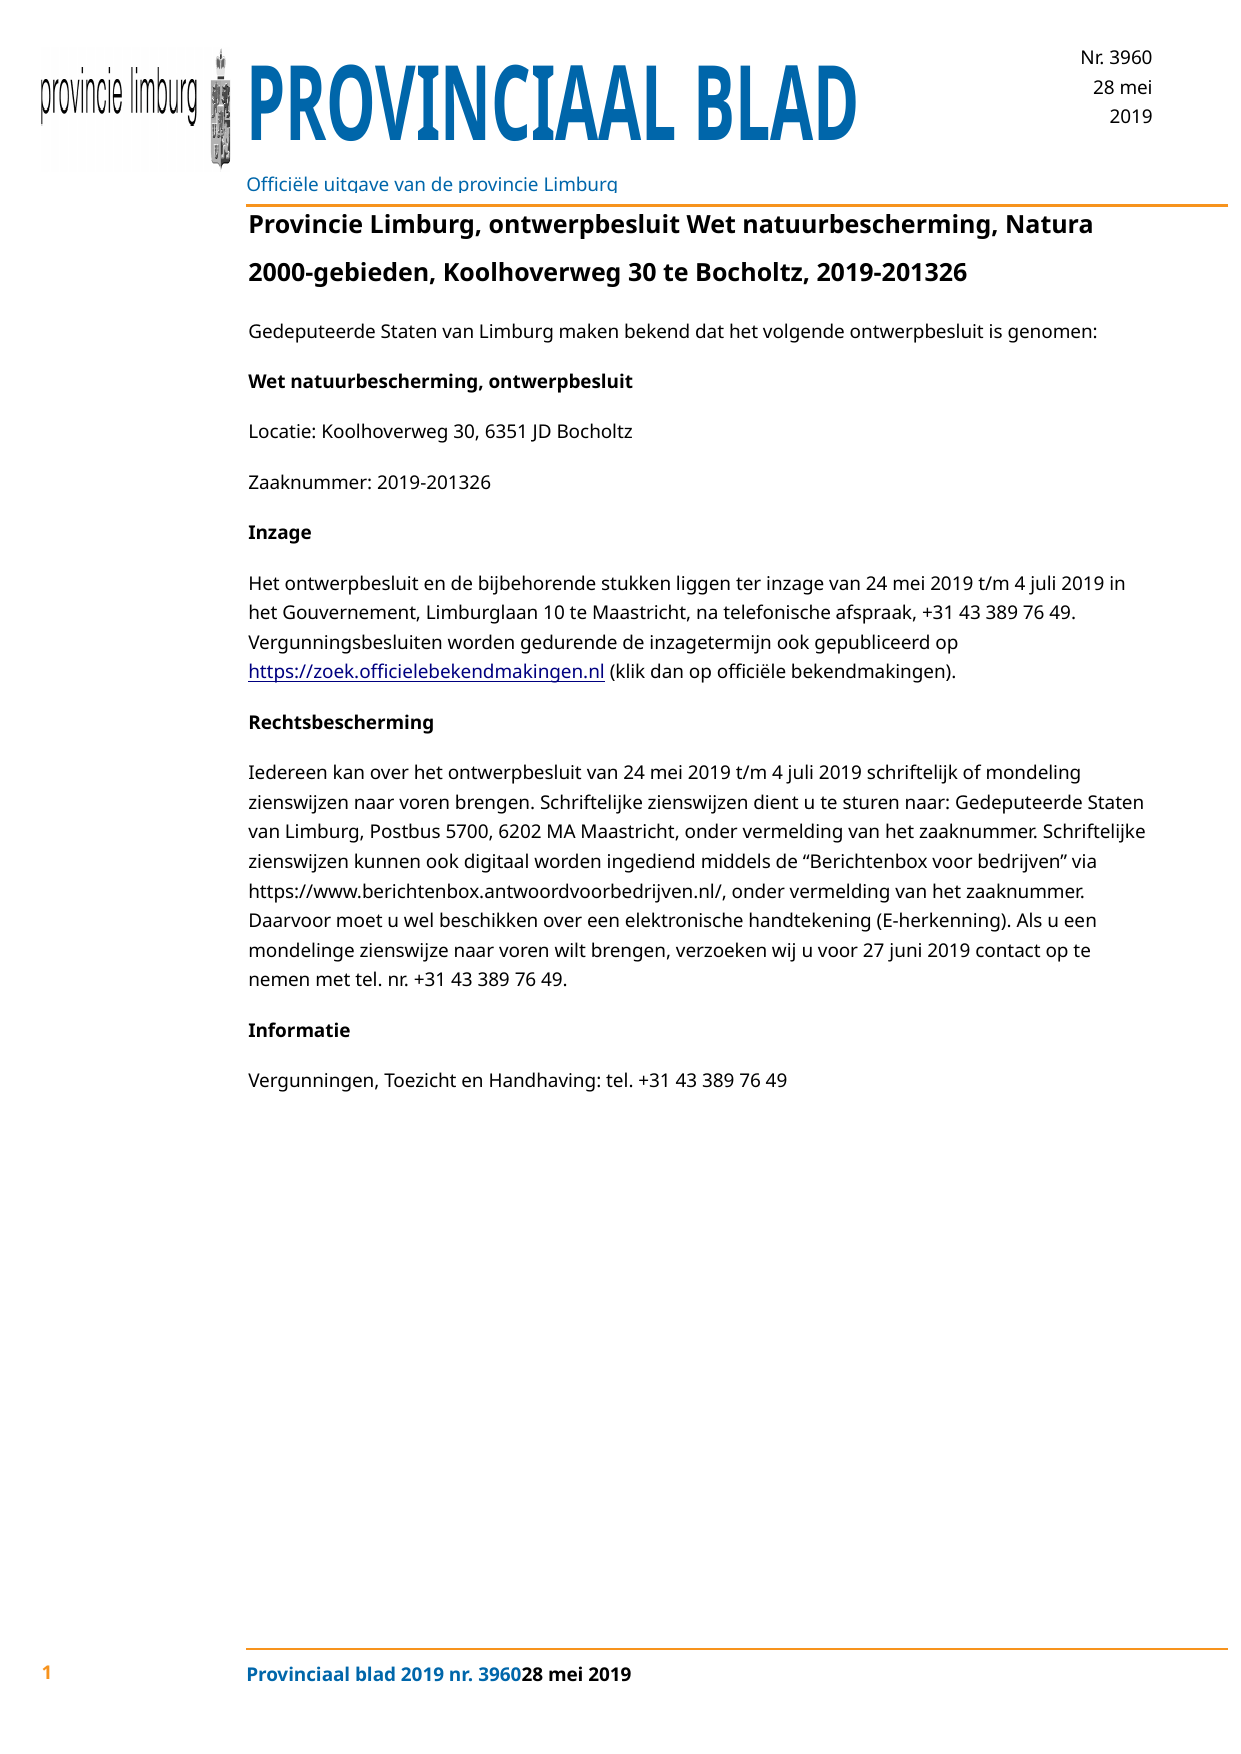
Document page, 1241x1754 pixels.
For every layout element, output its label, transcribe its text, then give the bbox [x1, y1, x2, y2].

text Informatie [248, 1017, 1152, 1043]
picture [41, 47, 231, 172]
text Locatie: Koolhoverweg 30, 6351 JD Bocholtz [248, 419, 1152, 444]
text Zaaknummer: 2019-201326 [248, 469, 1152, 495]
text Vergunningen, Toezicht en Handhaving: tel. +31 43 389 76 49 [248, 1067, 1152, 1093]
text Inzage [248, 519, 1152, 545]
text Het ontwerpbesluit en de bijbehorende stukken liggen ter inzage van 24 mei 2019 t/m 4 juli 2019 in het Gouvernement, Limburglaan 10 te Maastricht, na telefonische afspraak, +31 43 389 76 49. Vergunningsbesluiten worden gedurende de inzagetermijn ook gepubliceerd op https://zoek.officielebekendmakingen.nl (klik dan op officiële bekendmakingen). [248, 570, 1152, 684]
text Provincie Limburg, ontwerpbesluit Wet natuurbescherming, Natura 2000-gebieden, Koolhoverweg 30 te Bocholtz, 2019-201326 [248, 207, 1152, 288]
text Iedereen kan over het ontwerpbesluit van 24 mei 2019 t/m 4 juli 2019 schriftelijk of mondeling zienswijzen naar voren brengen. Schriftelijke zienswijzen dient u te sturen naar: Gedeputeerde Staten van Limburg, Postbus 5700, 6202 MA Maastricht, onder vermelding van het zaaknummer. Schriftelijke zienswijzen kunnen ook digitaal worden ingediend middels de “Berichtenbox voor bedrijven” via https://www.berichtenbox.antwoordvoorbedrijven.nl/, onder vermelding van het zaaknummer. Daarvoor moet u wel beschikken over een elektronische handtekening (E-herkenning). Als u een mondelinge zienswijze naar voren wilt brengen, verzoeken wij u voor 27 juni 2019 contact op te nemen met tel. nr. +31 43 389 76 49. [248, 759, 1152, 992]
text Wet natuurbescherming, ontwerpbesluit [248, 368, 1152, 394]
text Gedeputeerde Staten van Limburg maken bekend dat het volgende ontwerpbesluit is genomen: [248, 318, 1152, 344]
text Rechtsbescherming [248, 709, 1152, 735]
